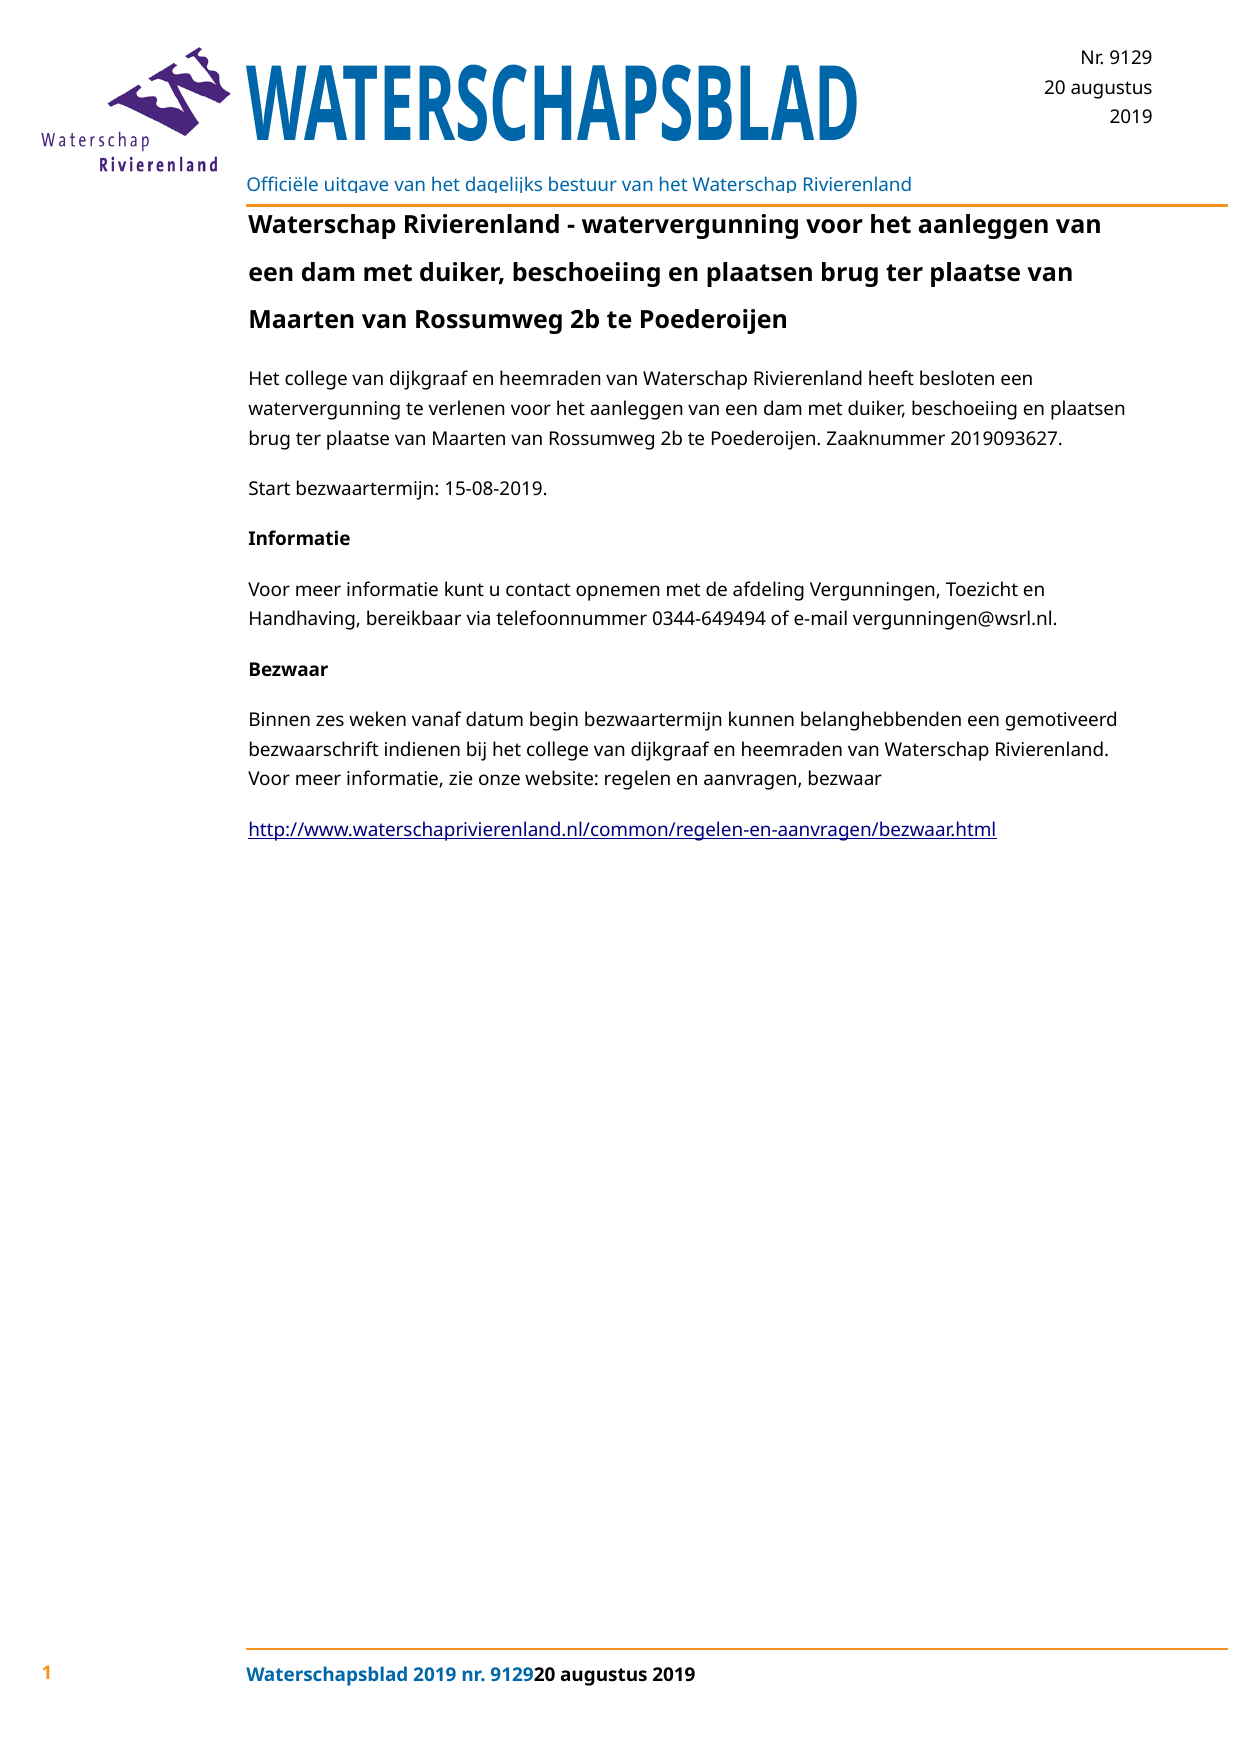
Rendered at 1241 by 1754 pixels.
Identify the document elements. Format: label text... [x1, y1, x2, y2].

text Binnen zes weken vanaf datum begin bezwaartermijn kunnen belanghebbenden een gemotiveerd bezwaarschrift indienen bij het college van dijkgraaf en heemraden van Waterschap Rivierenland. Voor meer informatie, zie onze website: regelen en aanvragen, bezwaar [248, 706, 1152, 791]
text Waterschap Rivierenland - watervergunning voor het aanleggen van een dam met duiker, beschoeiing en plaatsen brug ter plaatse van Maarten van Rossumweg 2b te Poederoijen [248, 207, 1152, 336]
text Voor meer informatie kunt u contact opnemen met de afdeling Vergunningen, Toezicht en Handhaving, bereikbaar via telefoonnummer 0344-649494 of e-mail vergunningen@wsrl.nl. [248, 576, 1152, 631]
picture [41, 47, 231, 172]
text Het college van dijkgraaf en heemraden van Waterschap Rivierenland heeft besloten een watervergunning te verlenen voor het aanleggen van een dam met duiker, beschoeiing en plaatsen brug ter plaatse van Maarten van Rossumweg 2b te Poederoijen. Zaaknummer 2019093627. [248, 366, 1152, 450]
text http://www.waterschaprivierenland.nl/common/regelen-en-aanvragen/bezwaar.html [248, 816, 1152, 842]
text Start bezwaartermijn: 15-08-2019. [248, 475, 1152, 501]
text Bezwaar [248, 656, 1152, 682]
text Informatie [248, 526, 1152, 551]
